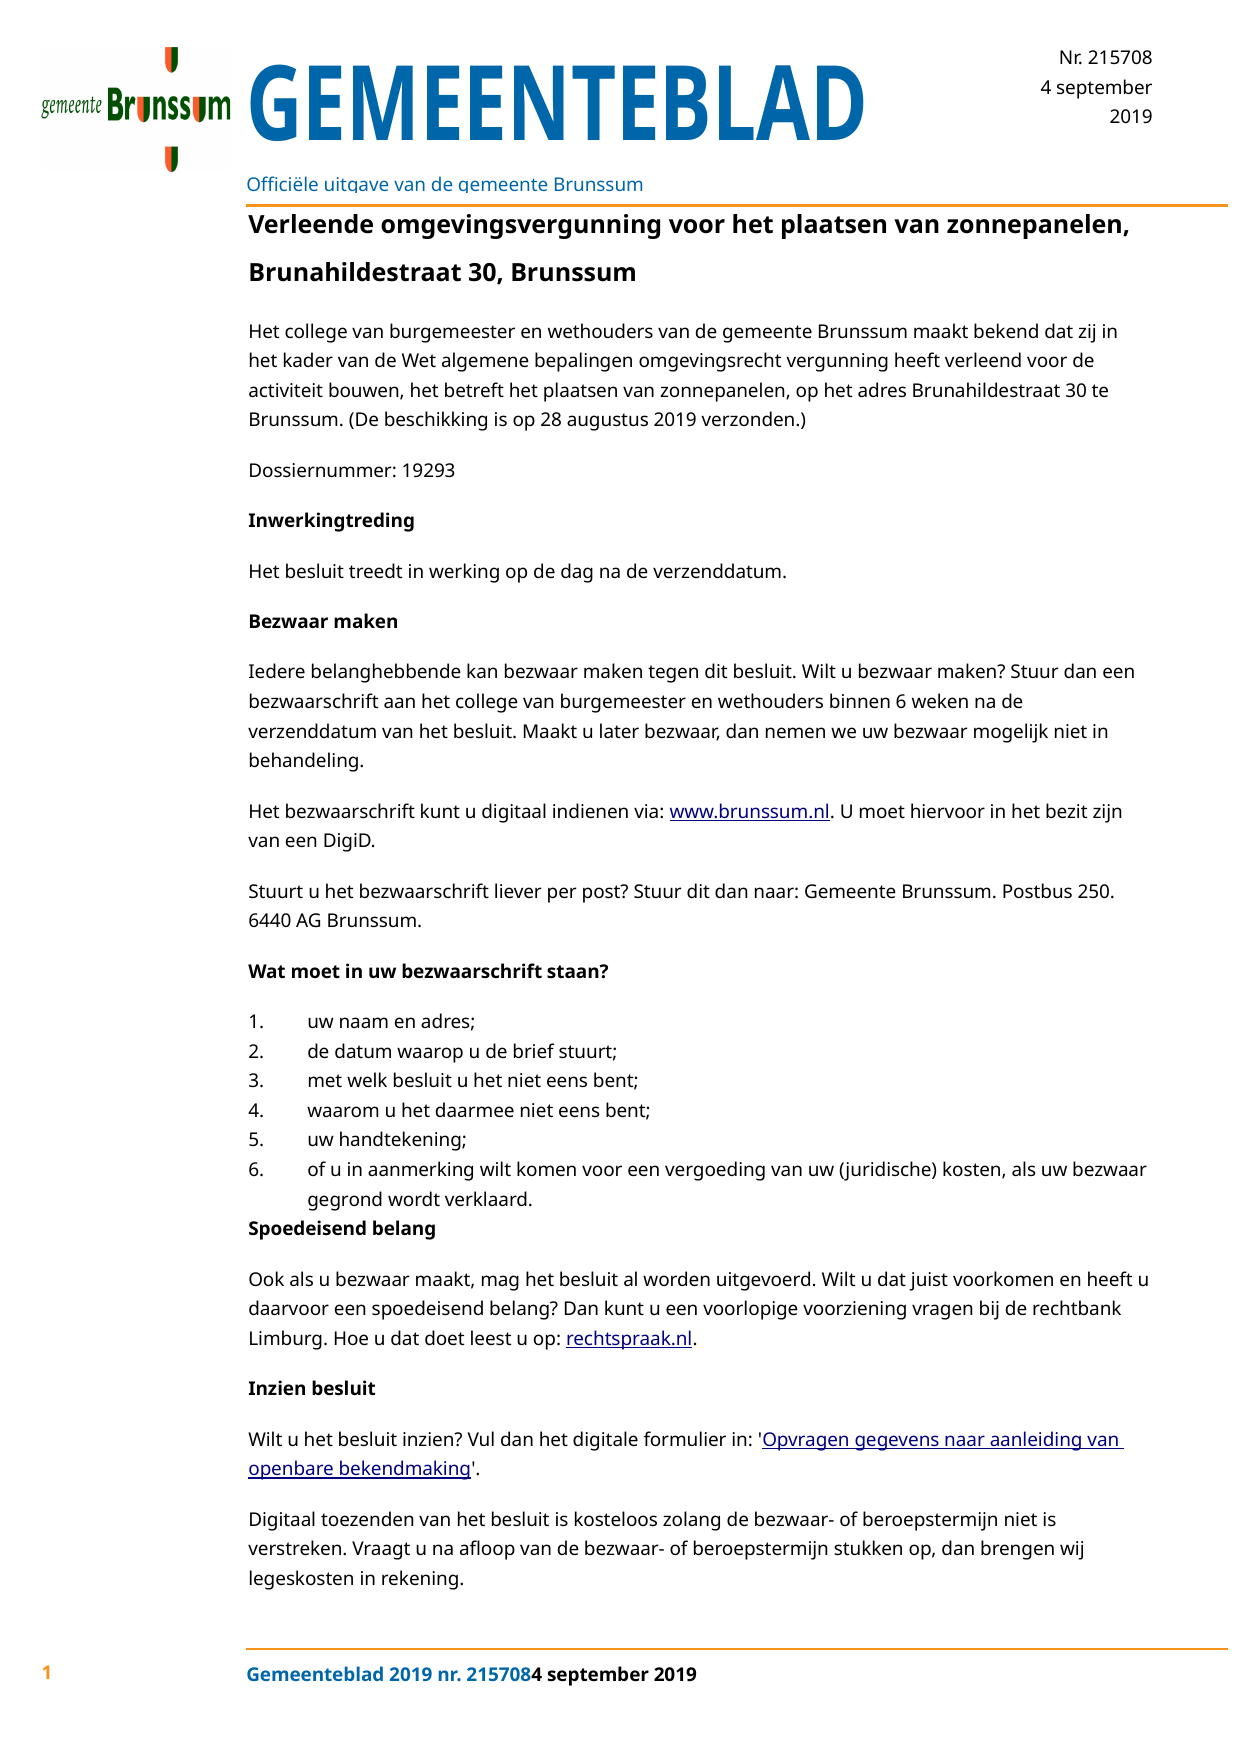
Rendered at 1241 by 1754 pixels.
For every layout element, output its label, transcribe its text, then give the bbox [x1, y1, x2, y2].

text Digitaal toezenden van het besluit is kosteloos zolang de bezwaar- of beroepstermijn niet is verstreken. Vraagt u na afloop van de bezwaar- of beroepstermijn stukken op, dan brengen wij legeskosten in rekening. [248, 1506, 1152, 1591]
text Verleende omgevingsvergunning voor het plaatsen van zonnepanelen, Brunahildestraat 30, Brunssum [248, 207, 1152, 288]
text Inzien besluit [248, 1375, 1152, 1401]
text Inwerkingtreding [248, 507, 1152, 533]
text Het college van burgemeester en wethouders van de gemeente Brunssum maakt bekend dat zij in het kader van de Wet algemene bepalingen omgevingsrecht vergunning heeft verleend voor de activiteit bouwen, het betreft het plaatsen van zonnepanelen, op het adres Brunahildestraat 30 te Brunssum. (De beschikking is op 28 augustus 2019 verzonden.) [248, 318, 1152, 432]
text Wilt u het besluit inzien? Vul dan het digitale formulier in: 'Opvragen gegevens naar aanleiding van openbare bekendmaking'. [248, 1426, 1152, 1481]
text Spoedeisend belang [248, 1215, 1152, 1241]
list uw handtekening; [248, 1127, 1152, 1152]
text Stuurt u het bezwaarschrift liever per post? Stuur dit dan naar: Gemeente Brunssum. Postbus 250. 6440 AG Brunssum. [248, 878, 1152, 933]
text Ook als u bezwaar maakt, mag het besluit al worden uitgevoerd. Wilt u dat juist voorkomen en heeft u daarvoor een spoedeisend belang? Dan kunt u een voorlopige voorziening vragen bij de rechtbank Limburg. Hoe u dat doet leest u op: rechtspraak.nl. [248, 1266, 1152, 1351]
text Iedere belanghebbende kan bezwaar maken tegen dit besluit. Wilt u bezwaar maken? Stuur dan een bezwaarschrift aan het college van burgemeester en wethouders binnen 6 weken na de verzenddatum van het besluit. Maakt u later bezwaar, dan nemen we uw bezwaar mogelijk niet in behandeling. [248, 659, 1152, 773]
text Wat moet in uw bezwaarschrift staan? [248, 958, 1152, 984]
list waarom u het daarmee niet eens bent; [248, 1097, 1152, 1123]
text Dossiernummer: 19293 [248, 457, 1152, 483]
list met welk besluit u het niet eens bent; [248, 1067, 1152, 1093]
text Bezwaar maken [248, 608, 1152, 634]
text Het bezwaarschrift kunt u digitaal indienen via: www.brunssum.nl. U moet hiervoor in het bezit zijn van een DigiD. [248, 798, 1152, 853]
picture [41, 47, 231, 172]
list de datum waarop u de brief stuurt; [248, 1038, 1152, 1064]
list uw naam en adres; [248, 1008, 1152, 1034]
list of u in aanmerking wilt komen voor een vergoeding van uw (juridische) kosten, als uw bezwaar gegrond wordt verklaard. [248, 1156, 1152, 1212]
text Het besluit treedt in werking op de dag na de verzenddatum. [248, 558, 1152, 584]
